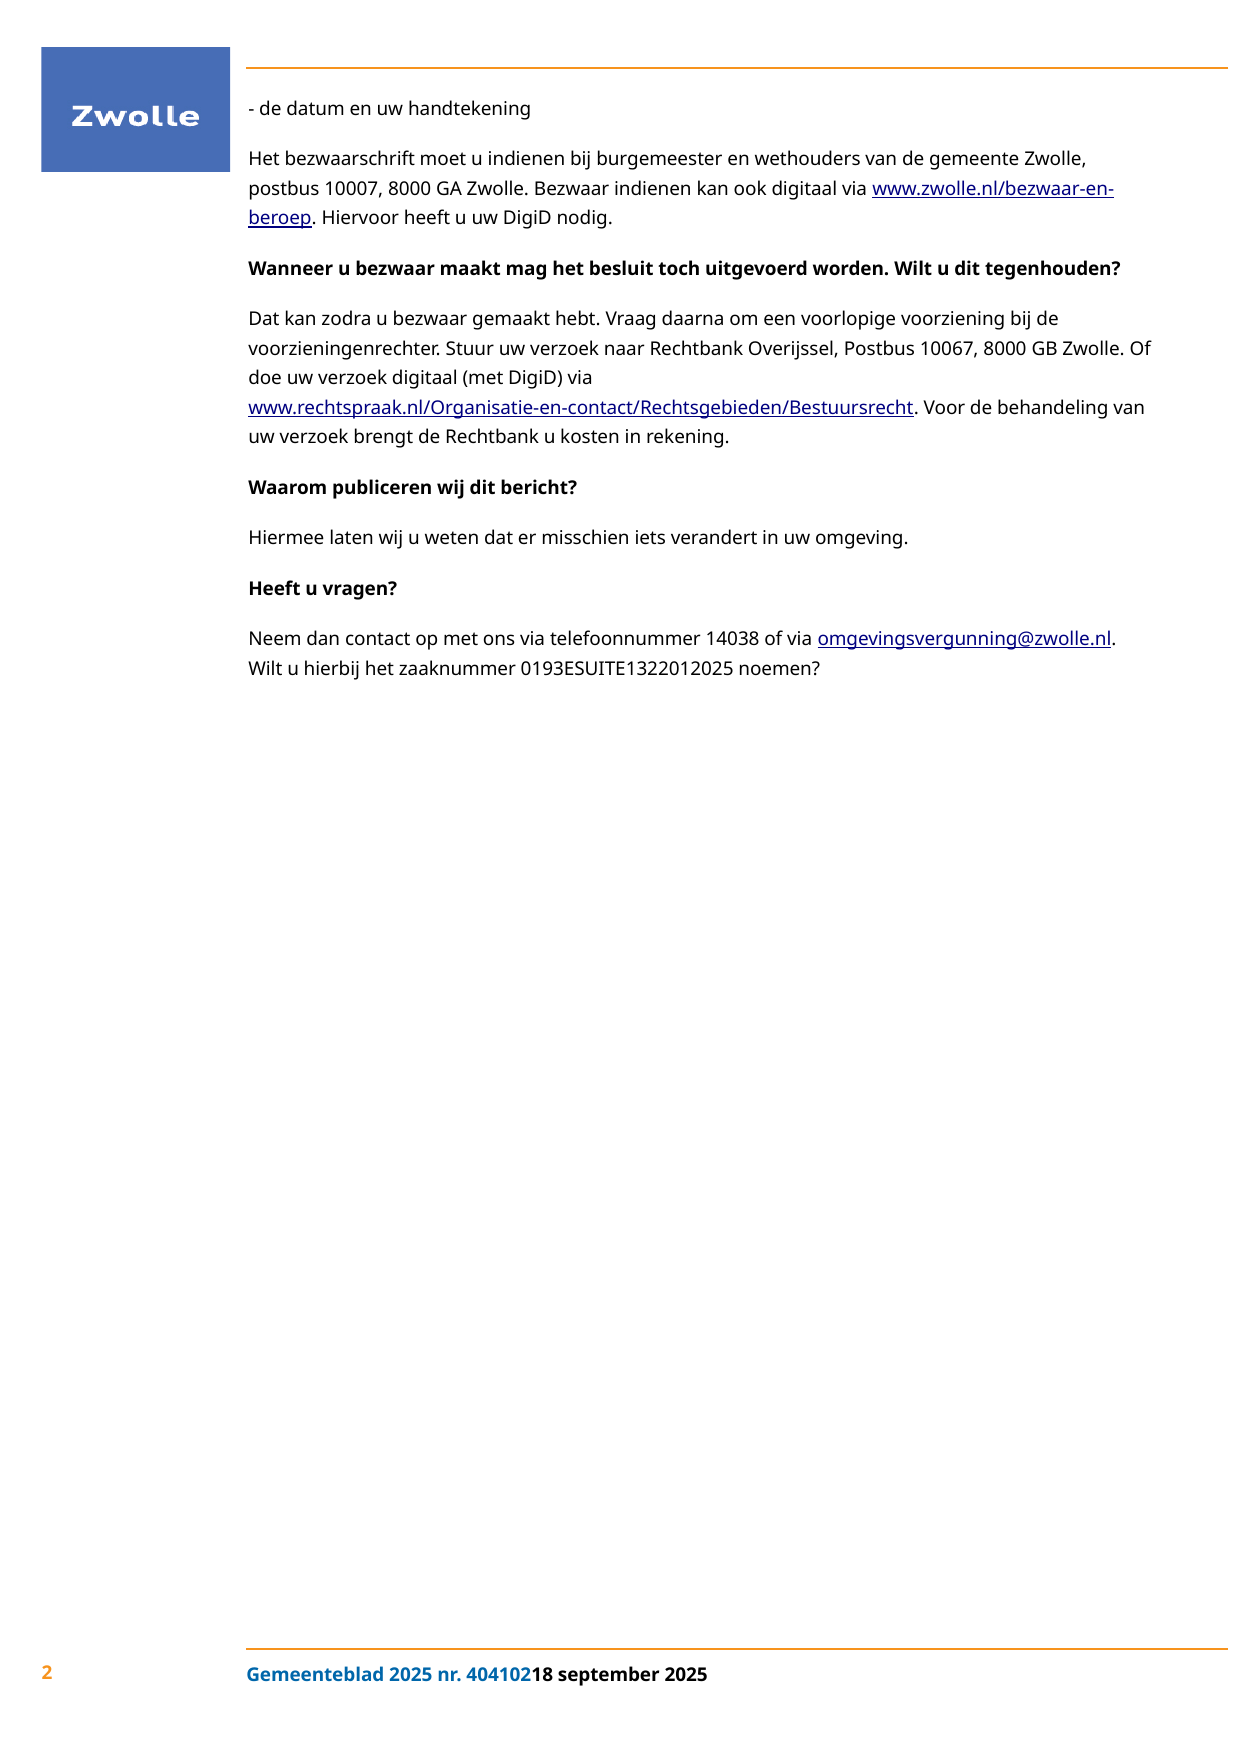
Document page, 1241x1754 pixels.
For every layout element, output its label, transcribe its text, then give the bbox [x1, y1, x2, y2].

text Hiermee laten wij u weten dat er misschien iets verandert in uw omgeving. [248, 524, 1152, 550]
text Het bezwaarschrift moet u indienen bij burgemeester en wethouders van de gemeente Zwolle, postbus 10007, 8000 GA Zwolle. Bezwaar indienen kan ook digitaal via www.zwolle.nl/bezwaar-en-beroep. Hiervoor heeft u uw DigiD nodig. [248, 145, 1152, 230]
text Waarom publiceren wij dit bericht? [248, 474, 1152, 500]
text Heeft u vragen? [248, 575, 1152, 601]
text - de datum en uw handtekening [248, 95, 1152, 121]
text Wanneer u bezwaar maakt mag het besluit toch uitgevoerd worden. Wilt u dit tegenhouden? [248, 255, 1152, 281]
picture [41, 47, 231, 172]
text Dat kan zodra u bezwaar gemaakt hebt. Vraag daarna om een voorlopige voorziening bij de voorzieningenrechter. Stuur uw verzoek naar Rechtbank Overijssel, Postbus 10067, 8000 GB Zwolle. Of doe uw verzoek digitaal (met DigiD) via www.rechtspraak.nl/Organisatie-en-contact/Rechtsgebieden/Bestuursrecht. Voor de behandeling van uw verzoek brengt de Rechtbank u kosten in rekening. [248, 305, 1152, 449]
text Neem dan contact op met ons via telefoonnummer 14038 of via omgevingsvergunning@zwolle.nl. Wilt u hierbij het zaaknummer 0193ESUITE1322012025 noemen? [248, 625, 1152, 681]
